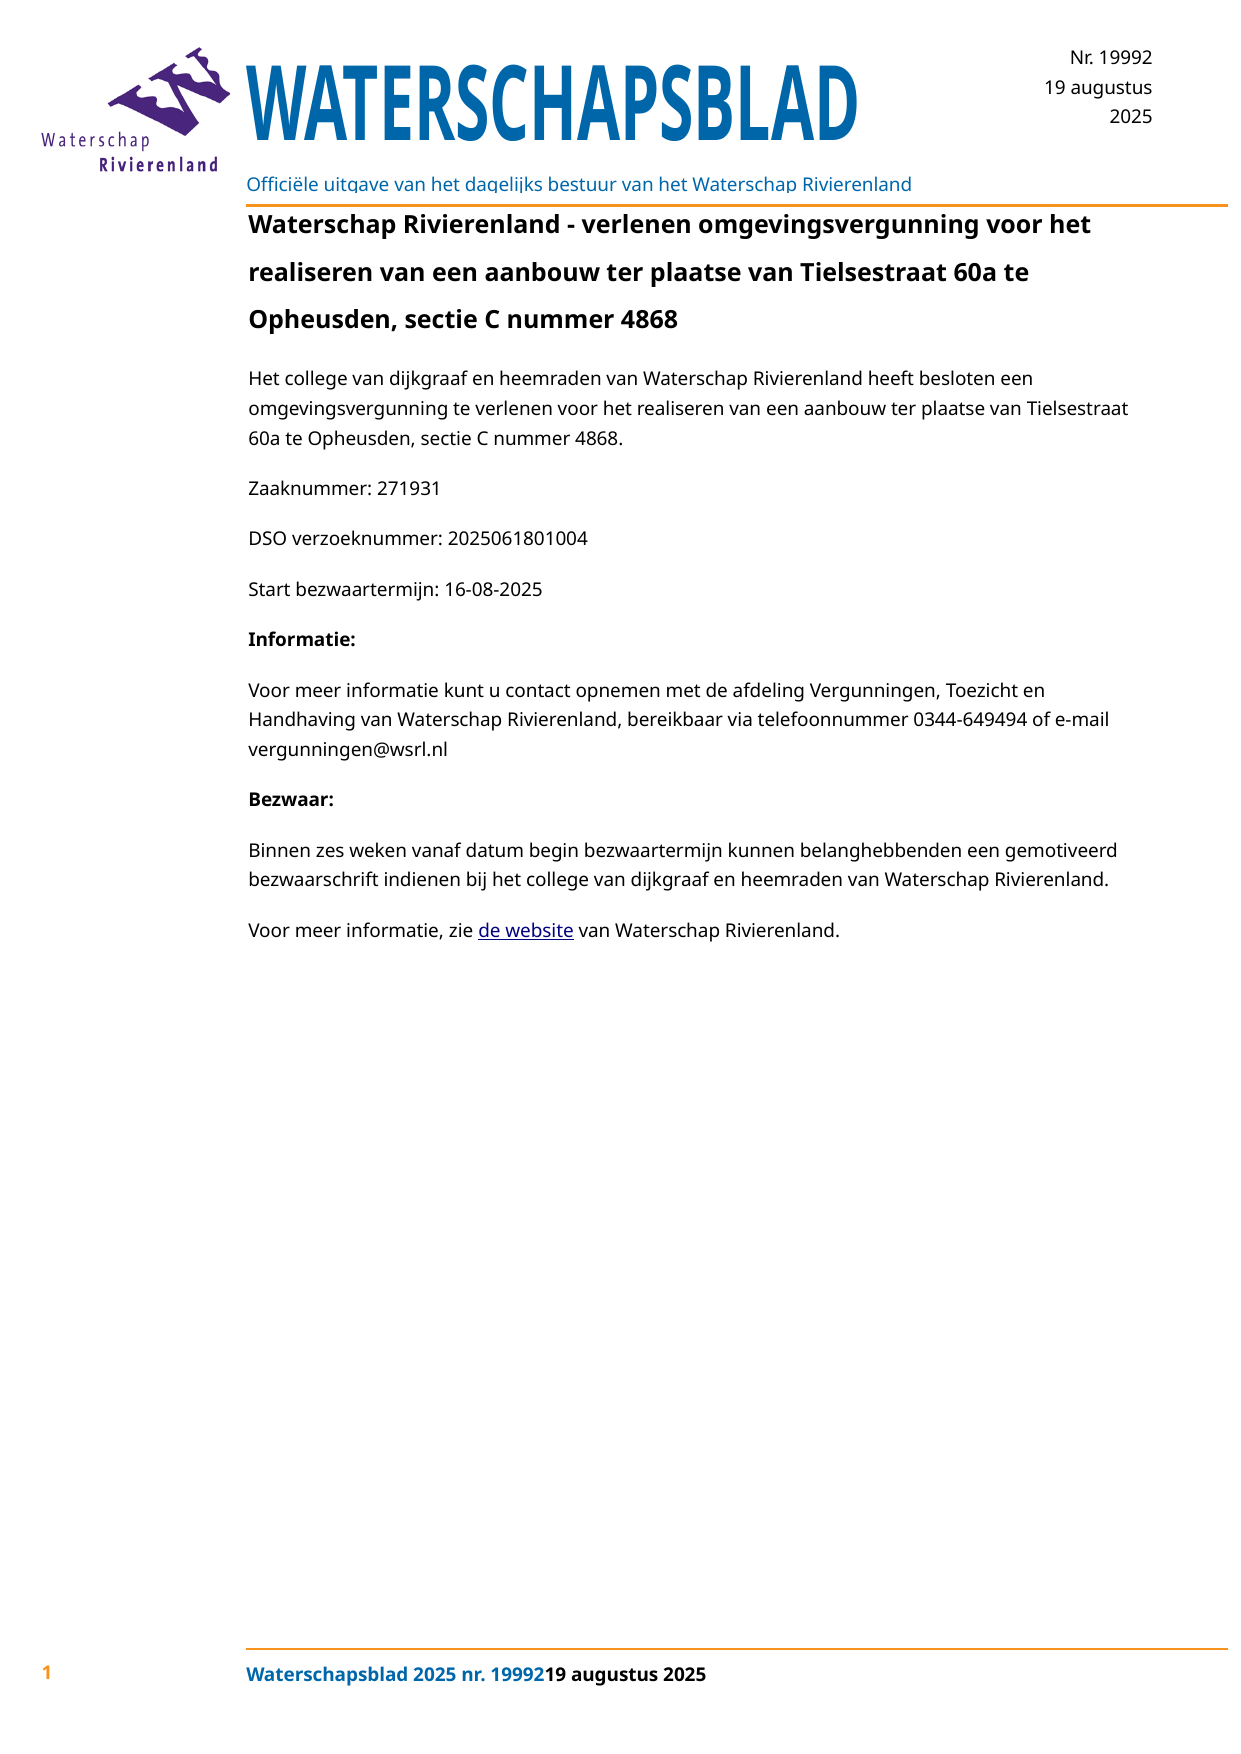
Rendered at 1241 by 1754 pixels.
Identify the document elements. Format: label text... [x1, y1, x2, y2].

text Informatie: [248, 626, 1152, 652]
text Voor meer informatie, zie de website van Waterschap Rivierenland. [248, 917, 1152, 942]
text Voor meer informatie kunt u contact opnemen met de afdeling Vergunningen, Toezicht en Handhaving van Waterschap Rivierenland, bereikbaar via telefoonnummer 0344-649494 of e-mail vergunningen@wsrl.nl [248, 677, 1152, 762]
picture [41, 47, 231, 172]
text Waterschap Rivierenland - verlenen omgevingsvergunning voor het realiseren van een aanbouw ter plaatse van Tielsestraat 60a te Opheusden, sectie C nummer 4868 [248, 207, 1152, 336]
text Start bezwaartermijn: 16-08-2025 [248, 576, 1152, 602]
text DSO verzoeknummer: 2025061801004 [248, 526, 1152, 551]
text Bezwaar: [248, 786, 1152, 812]
text Zaaknummer: 271931 [248, 475, 1152, 501]
text Het college van dijkgraaf en heemraden van Waterschap Rivierenland heeft besloten een omgevingsvergunning te verlenen voor het realiseren van een aanbouw ter plaatse van Tielsestraat 60a te Opheusden, sectie C nummer 4868. [248, 366, 1152, 450]
text Binnen zes weken vanaf datum begin bezwaartermijn kunnen belanghebbenden een gemotiveerd bezwaarschrift indienen bij het college van dijkgraaf en heemraden van Waterschap Rivierenland. [248, 837, 1152, 892]
